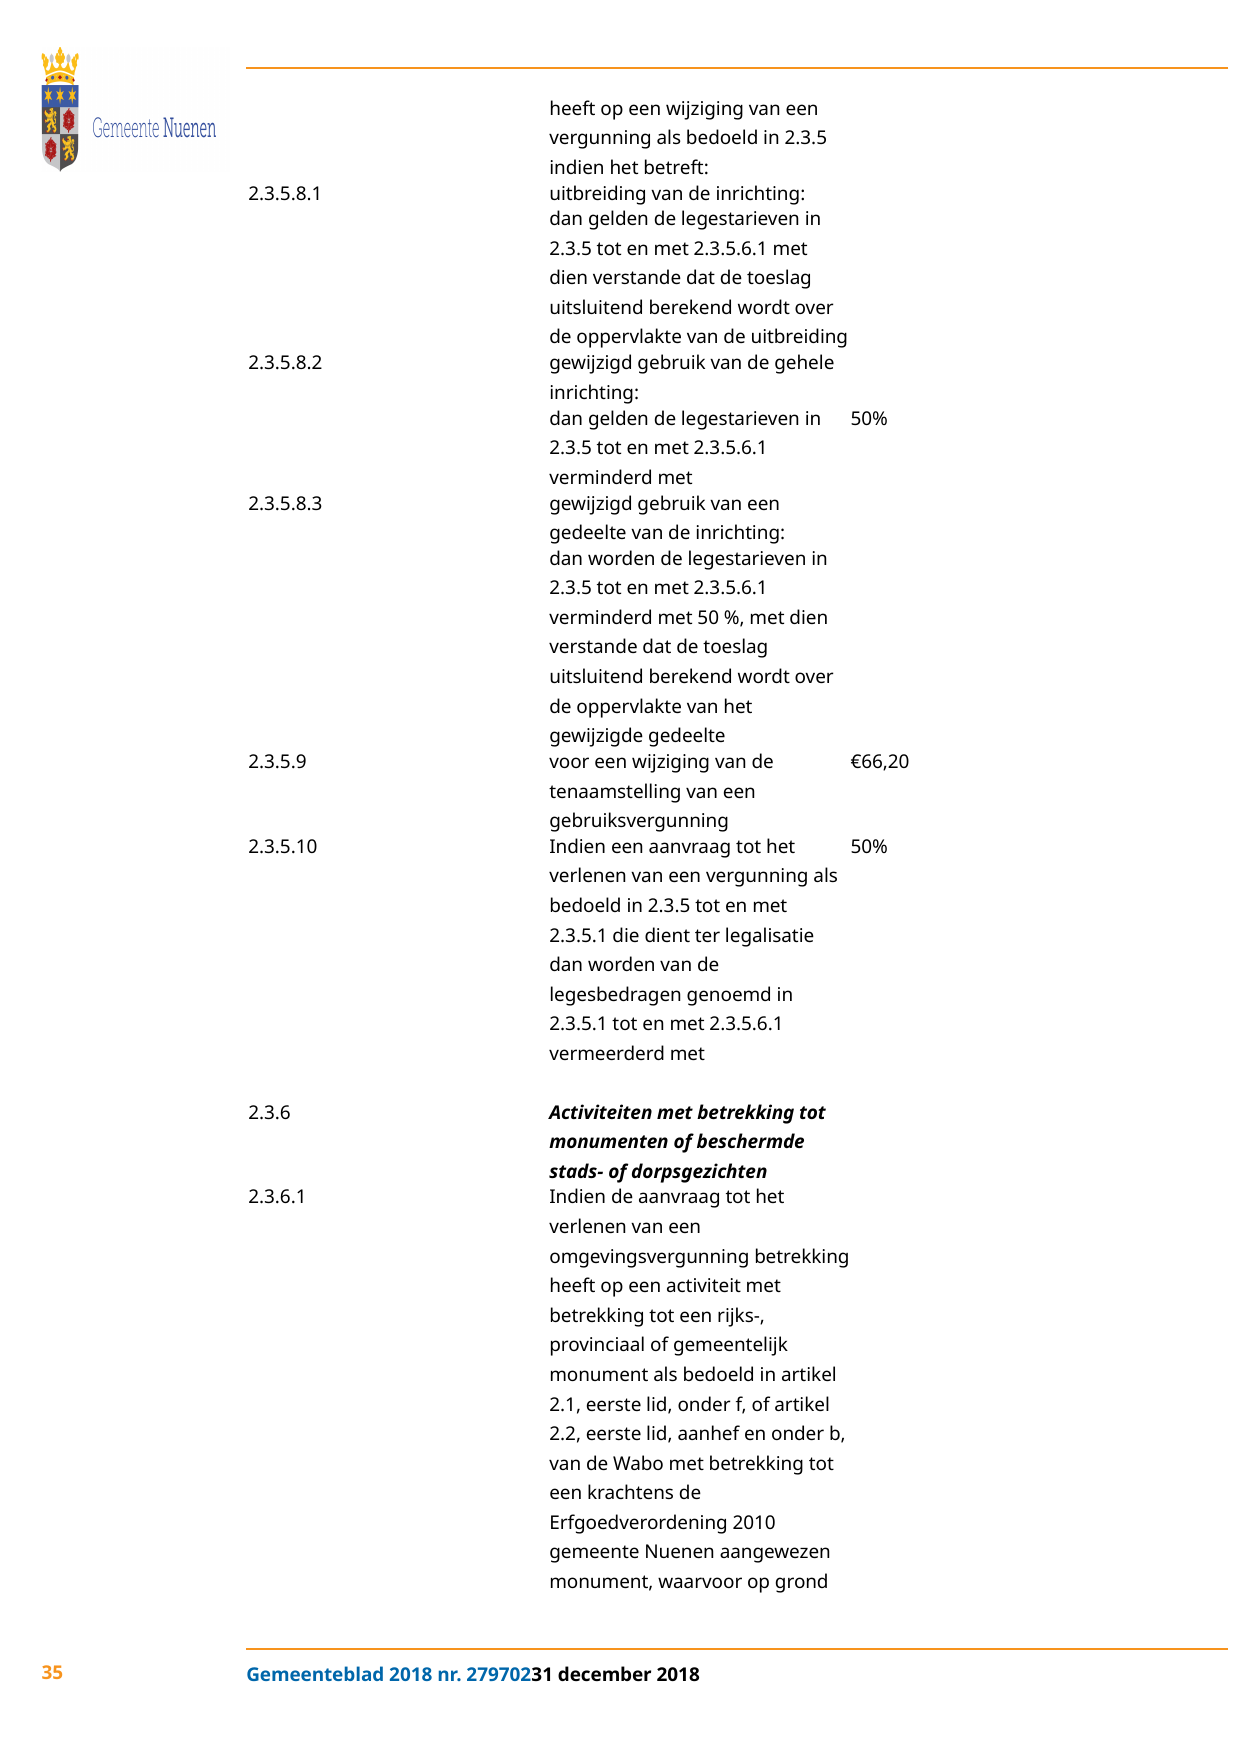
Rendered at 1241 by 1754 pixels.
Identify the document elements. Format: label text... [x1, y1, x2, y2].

picture [41, 47, 231, 172]
table_cell [850, 545, 1152, 748]
table_cell heeft op een wijziging van een vergunning als bedoeld in 2.3.5 indien het betreft: [549, 95, 850, 180]
table_cell Indien een aanvraag tot het verlenen van een vergunning als bedoeld in 2.3.5 tot en met 2.3.5.1 die dient ter legalisatie dan worden van de legesbedragen genoemd in 2.3.5.1 tot en met 2.3.5.6.1 vermeerderd met [549, 833, 850, 1066]
table_cell 50% [850, 833, 1152, 1066]
table_cell 50% [850, 405, 1152, 490]
table_cell Indien de aanvraag tot het verlenen van een omgevingsvergunning betrekking heeft op een activiteit met betrekking tot een rijks-, provinciaal of gemeentelijk monument als bedoeld in artikel 2.1, eerste lid, onder f, of artikel 2.2, eerste lid, aanhef en onder b, van de Wabo met betrekking tot een krachtens de Erfgoedverordening 2010 gemeente Nuenen aangewezen monument, waarvoor op grond [549, 1184, 850, 1594]
table_cell [850, 350, 1152, 405]
table_cell [850, 1184, 1152, 1594]
table_cell 2.3.5.8.3 [248, 490, 549, 545]
table_header 2.3.6 [248, 1099, 549, 1184]
table_cell [248, 205, 549, 349]
table_cell [248, 405, 549, 490]
table_cell uitbreiding van de inrichting: [549, 180, 850, 205]
table_cell 2.3.5.10 [248, 833, 549, 1066]
table_cell gewijzigd gebruik van de gehele inrichting: [549, 350, 850, 405]
table_cell dan gelden de legestarieven in 2.3.5 tot en met 2.3.5.6.1 verminderd met [549, 405, 850, 490]
table_header Activiteiten met betrekking tot monumenten of beschermde stads- of dorpsgezichten [549, 1099, 850, 1184]
table_cell voor een wijziging van de tenaamstelling van een gebruiksvergunning [549, 748, 850, 833]
table_cell dan gelden de legestarieven in 2.3.5 tot en met 2.3.5.6.1 met dien verstande dat de toeslag uitsluitend berekend wordt over de oppervlakte van de uitbreiding [549, 205, 850, 349]
table_cell gewijzigd gebruik van een gedeelte van de inrichting: [549, 490, 850, 545]
table_cell [248, 545, 549, 748]
table_cell 2.3.5.8.2 [248, 350, 549, 405]
table_cell €66,20 [850, 748, 1152, 833]
table_cell 2.3.6.1 [248, 1184, 549, 1594]
table_cell 2.3.5.8.1 [248, 180, 549, 205]
table_cell [248, 95, 549, 180]
table_cell [850, 490, 1152, 545]
table_cell [850, 205, 1152, 349]
table_header [850, 1099, 1152, 1184]
table_cell 2.3.5.9 [248, 748, 549, 833]
table_cell dan worden de legestarieven in 2.3.5 tot en met 2.3.5.6.1 verminderd met 50 %, met dien verstande dat de toeslag uitsluitend berekend wordt over de oppervlakte van het gewijzigde gedeelte [549, 545, 850, 748]
table_cell [850, 95, 1152, 180]
table_cell [850, 180, 1152, 205]
